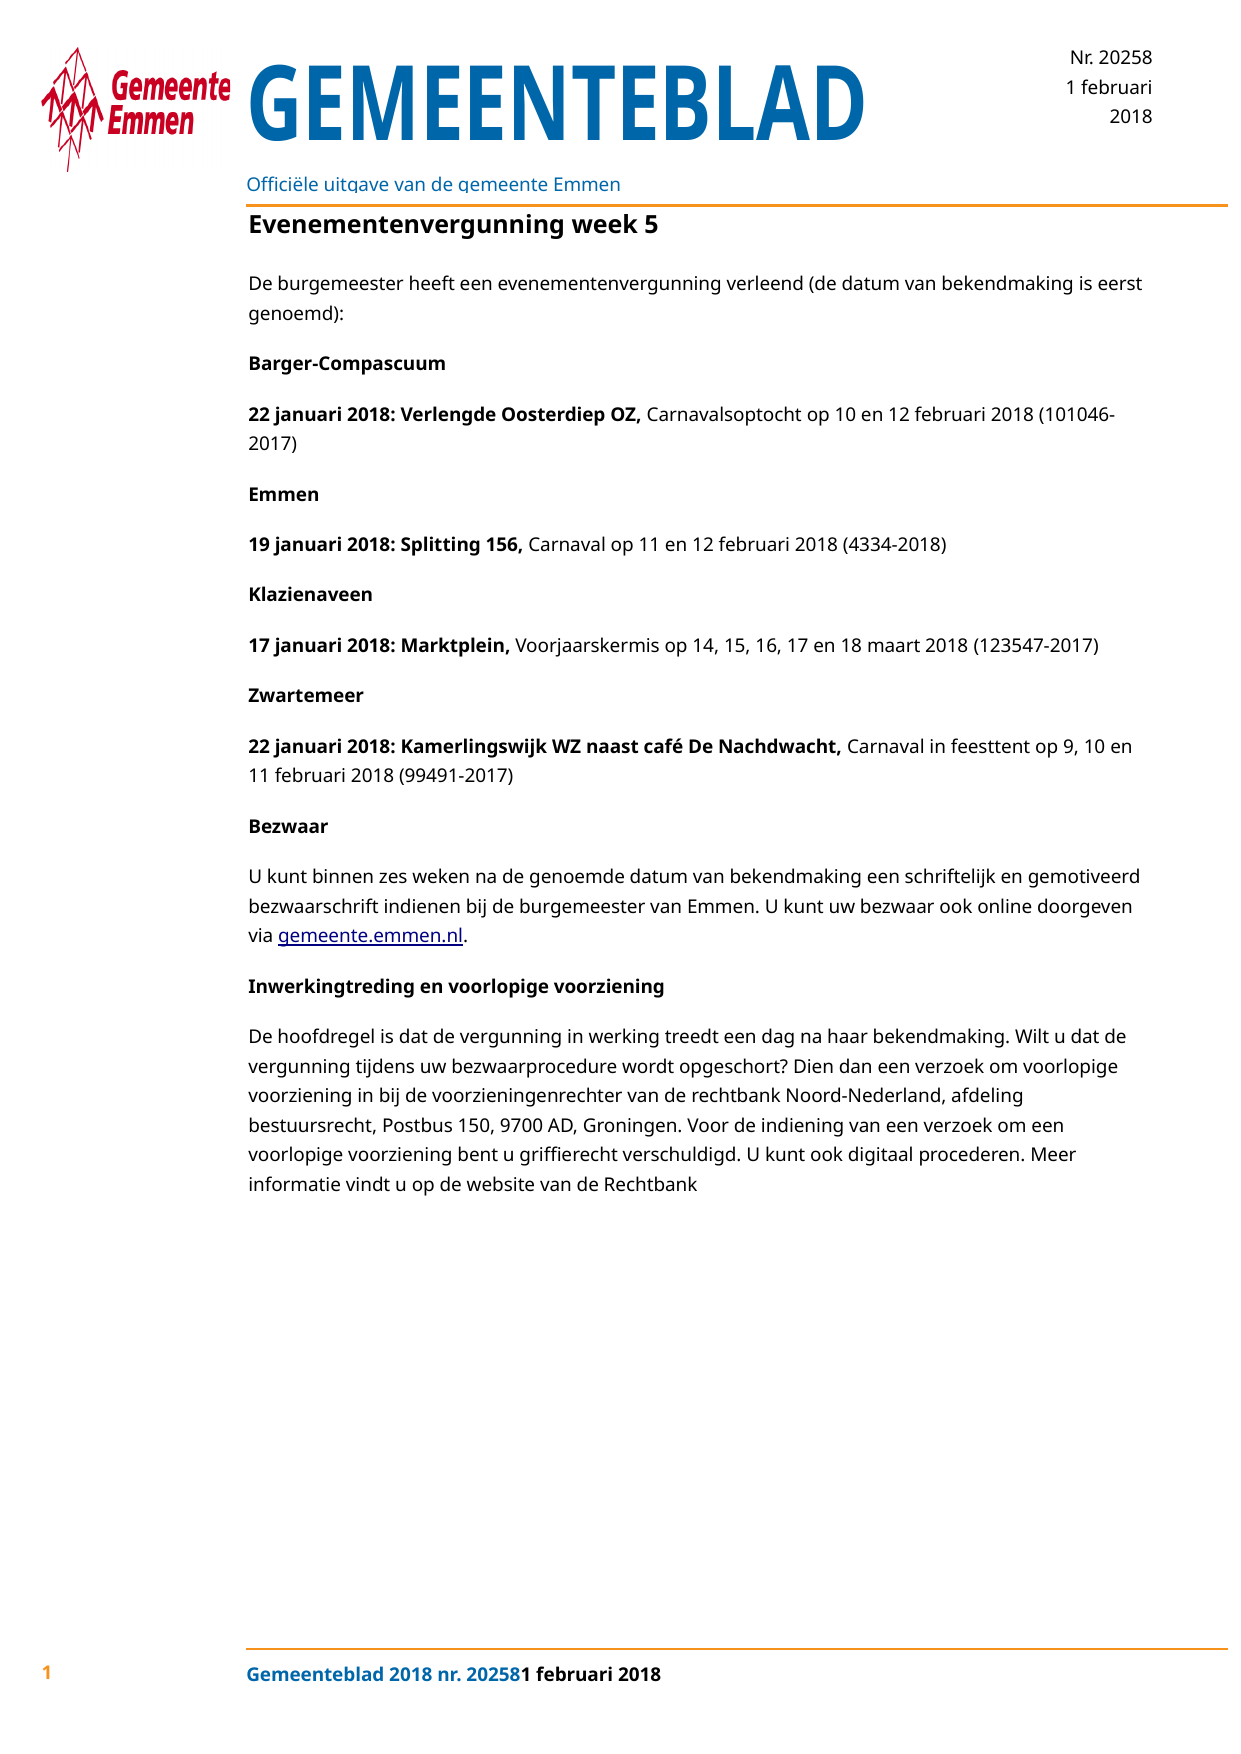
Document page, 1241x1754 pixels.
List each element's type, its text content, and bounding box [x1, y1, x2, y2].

text 22 januari 2018: Kamerlingswijk WZ naast café De Nachdwacht, Carnaval in feesttent op 9, 10 en 11 februari 2018 (99491-2017) [248, 733, 1152, 788]
text Inwerkingtreding en voorlopige voorziening [248, 973, 1152, 998]
text Evenementenvergunning week 5 [248, 207, 1152, 241]
text Barger-Compascuum [248, 350, 1152, 376]
text 19 januari 2018: Splitting 156, Carnaval op 11 en 12 februari 2018 (4334-2018) [248, 531, 1152, 557]
text De hoofdregel is dat de vergunning in werking treedt een dag na haar bekendmaking. Wilt u dat de vergunning tijdens uw bezwaarprocedure wordt opgeschort? Dien dan een verzoek om voorlopige voorziening in bij de voorzieningenrechter van de rechtbank Noord-Nederland, afdeling bestuursrecht, Postbus 150, 9700 AD, Groningen. Voor de indiening van een verzoek om een voorlopige voorziening bent u griffierecht verschuldigd. U kunt ook digitaal procederen. Meer informatie vindt u op de website van de Rechtbank [248, 1023, 1152, 1197]
text U kunt binnen zes weken na de genoemde datum van bekendmaking een schriftelijk en gemotiveerd bezwaarschrift indienen bij de burgemeester van Emmen. U kunt uw bezwaar ook online doorgeven via gemeente.emmen.nl. [248, 863, 1152, 948]
text Klazienaveen [248, 582, 1152, 607]
text 17 januari 2018: Marktplein, Voorjaarskermis op 14, 15, 16, 17 en 18 maart 2018 (123547-2017) [248, 632, 1152, 658]
picture [41, 47, 231, 172]
text Zwartemeer [248, 682, 1152, 708]
text Bezwaar [248, 813, 1152, 838]
text Emmen [248, 481, 1152, 506]
text De burgemeester heeft een evenementenvergunning verleend (de datum van bekendmaking is eerst genoemd): [248, 270, 1152, 326]
text 22 januari 2018: Verlengde Oosterdiep OZ, Carnavalsoptocht op 10 en 12 februari 2018 (101046-2017) [248, 401, 1152, 456]
